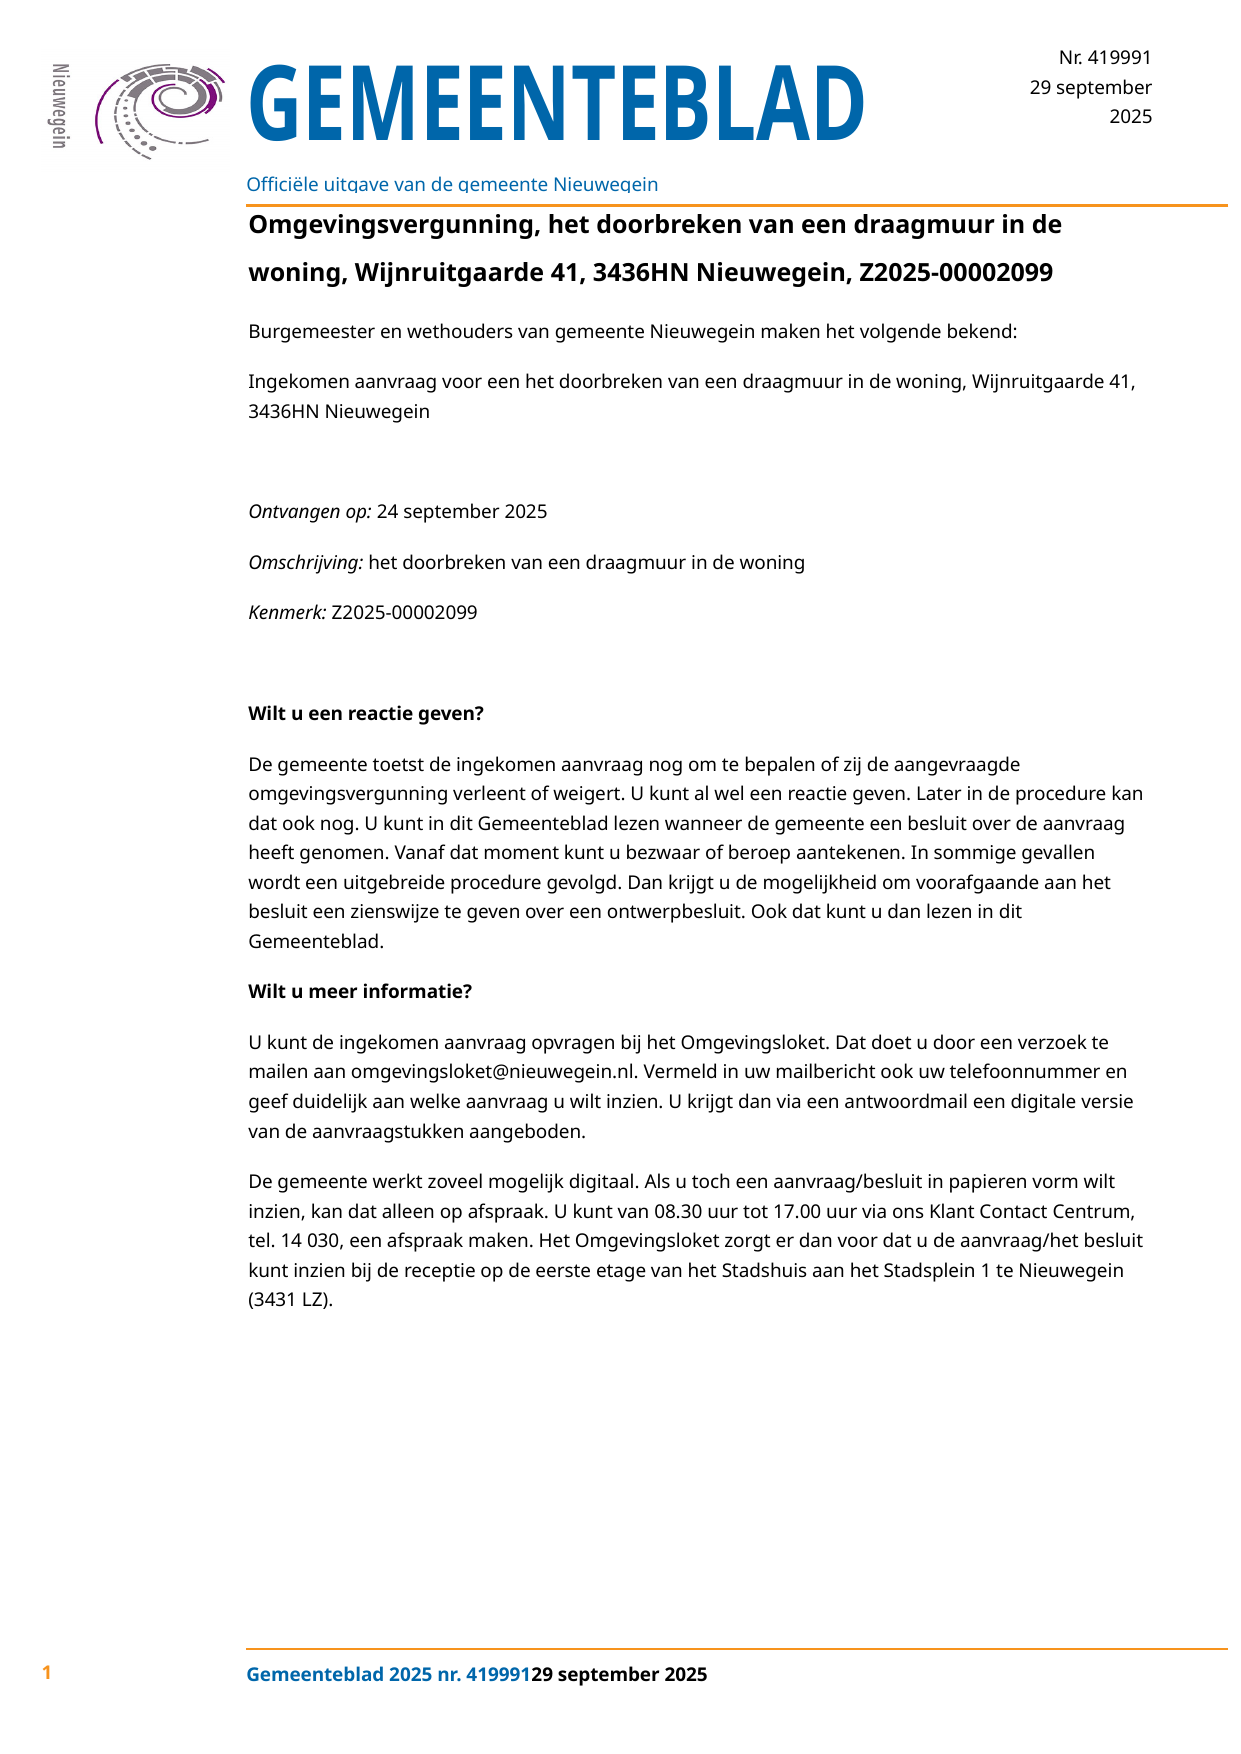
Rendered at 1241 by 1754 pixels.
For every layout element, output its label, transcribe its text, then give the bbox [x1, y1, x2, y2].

text Ontvangen op: 24 september 2025 [248, 499, 1152, 524]
text De gemeente werkt zoveel mogelijk digitaal. Als u toch een aanvraag/besluit in papieren vorm wilt inzien, kan dat alleen op afspraak. U kunt van 08.30 uur tot 17.00 uur via ons Klant Contact Centrum, tel. 14 030, een afspraak maken. Het Omgevingsloket zorgt er dan voor dat u de aanvraag/het besluit kunt inzien bij de receptie op de eerste etage van het Stadshuis aan het Stadsplein 1 te Nieuwegein (3431 LZ). [248, 1168, 1152, 1312]
text U kunt de ingekomen aanvraag opvragen bij het Omgevingsloket. Dat doet u door een verzoek te mailen aan omgevingsloket@nieuwegein.nl. Vermeld in uw mailbericht ook uw telefoonnummer en geef duidelijk aan welke aanvraag u wilt inzien. U krijgt dan via een antwoordmail een digitale versie van de aanvraagstukken aangeboden. [248, 1029, 1152, 1144]
text Omschrijving: het doorbreken van een draagmuur in de woning [248, 549, 1152, 575]
text Ingekomen aanvraag voor een het doorbreken van een draagmuur in de woning, Wijnruitgaarde 41, 3436HN Nieuwegein [248, 368, 1152, 424]
text Wilt u een reactie geven? [248, 700, 1152, 726]
text Kenmerk: Z2025-00002099 [248, 599, 1152, 625]
text Wilt u meer informatie? [248, 979, 1152, 1004]
picture [41, 47, 231, 172]
text Omgevingsvergunning, het doorbreken van een draagmuur in de woning, Wijnruitgaarde 41, 3436HN Nieuwegein, Z2025-00002099 [248, 207, 1152, 288]
text De gemeente toetst de ingekomen aanvraag nog om te bepalen of zij de aangevraagde omgevingsvergunning verleent of weigert. U kunt al wel een reactie geven. Later in de procedure kan dat ook nog. U kunt in dit Gemeenteblad lezen wanneer de gemeente een besluit over de aanvraag heeft genomen. Vanaf dat moment kunt u bezwaar of beroep aantekenen. In sommige gevallen wordt een uitgebreide procedure gevolgd. Dan krijgt u de mogelijkheid om voorafgaande aan het besluit een zienswijze te geven over een ontwerpbesluit. Ook dat kunt u dan lezen in dit Gemeenteblad. [248, 751, 1152, 954]
text Burgemeester en wethouders van gemeente Nieuwegein maken het volgende bekend: [248, 318, 1152, 344]
